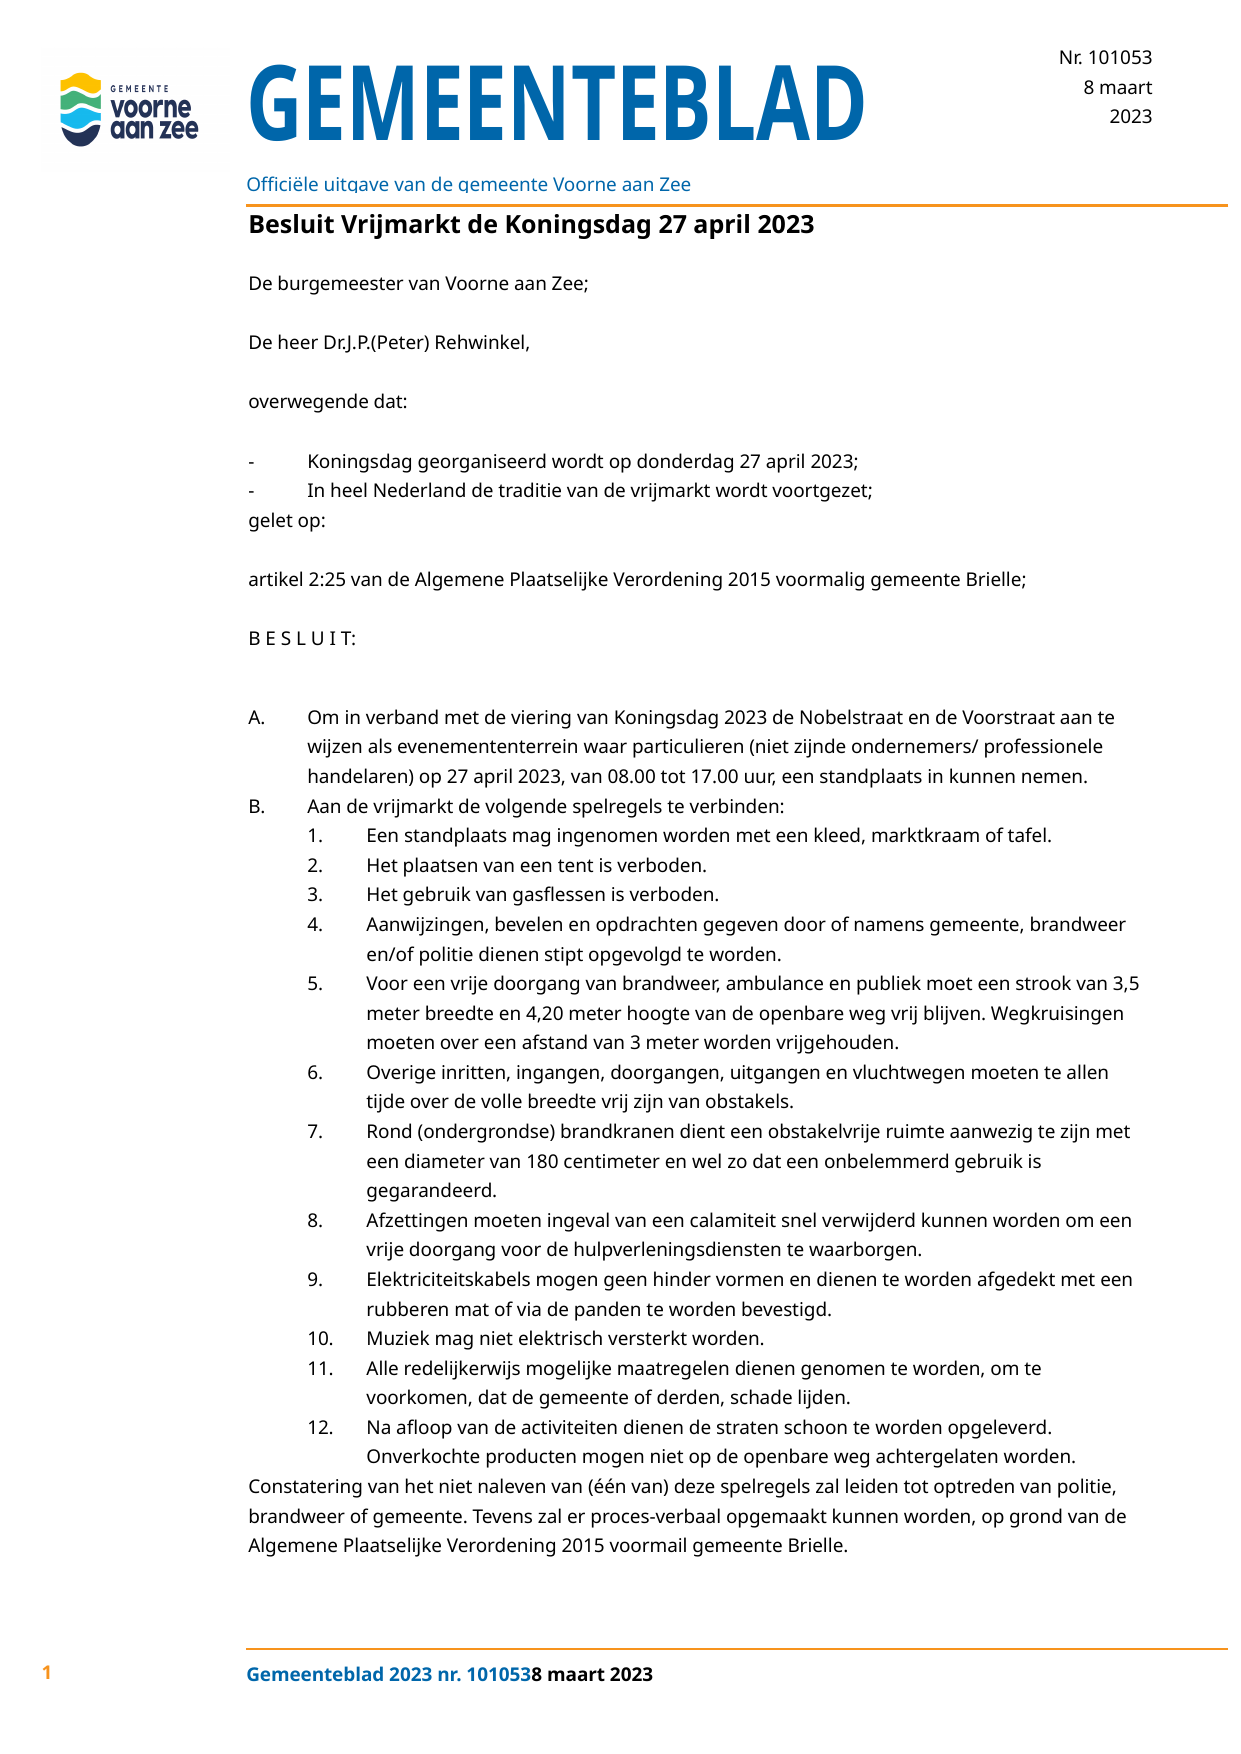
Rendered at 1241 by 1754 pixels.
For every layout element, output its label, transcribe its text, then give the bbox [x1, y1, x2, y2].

text overwegende dat: [248, 389, 1152, 414]
list Voor een vrije doorgang van brandweer, ambulance en publiek moet een strook van 3,5 meter breedte en 4,20 meter hoogte van de openbare weg vrij blijven. Wegkruisingen moeten over een afstand van 3 meter worden vrijgehouden. [307, 970, 1152, 1055]
text B E S L U I T: [248, 625, 1152, 651]
list Een standplaats mag ingenomen worden met een kleed, marktkraam of tafel. [307, 822, 1152, 848]
list Elektriciteitskabels mogen geen hinder vormen en dienen te worden afgedekt met een rubberen mat of via de panden te worden bevestigd. [307, 1266, 1152, 1322]
list Om in verband met de viering van Koningsdag 2023 de Nobelstraat en de Voorstraat aan te wijzen als evenemententerrein waar particulieren (niet zijnde ondernemers/ professionele handelaren) op 27 april 2023, van 08.00 tot 17.00 uur, een standplaats in kunnen nemen. [248, 704, 1152, 789]
list Het plaatsen van een tent is verboden. [307, 852, 1152, 878]
list Koningsdag georganiseerd wordt op donderdag 27 april 2023; [248, 448, 1152, 473]
text De burgemeester van Voorne aan Zee; [248, 270, 1152, 296]
list Aanwijzingen, bevelen en opdrachten gegeven door of namens gemeente, brandweer en/of politie dienen stipt opgevolgd te worden. [307, 911, 1152, 967]
list Rond (ondergrondse) brandkranen dient een obstakelvrije ruimte aanwezig te zijn met een diameter van 180 centimeter en wel zo dat een onbelemmerd gebruik is gegarandeerd. [307, 1118, 1152, 1203]
list Het gebruik van gasflessen is verboden. [307, 882, 1152, 907]
list Afzettingen moeten ingeval van een calamiteit snel verwijderd kunnen worden om een vrije doorgang voor de hulpverleningsdiensten te waarborgen. [307, 1207, 1152, 1262]
text Besluit Vrijmarkt de Koningsdag 27 april 2023 [248, 207, 1152, 241]
list Overige inritten, ingangen, doorgangen, uitgangen en vluchtwegen moeten te allen tijde over de volle breedte vrij zijn van obstakels. [307, 1059, 1152, 1114]
text De heer Dr.J.P.(Peter) Rehwinkel, [248, 329, 1152, 355]
picture [41, 47, 231, 172]
text Constatering van het niet naleven van (één van) deze spelregels zal leiden tot optreden van politie, brandweer of gemeente. Tevens zal er proces-verbaal opgemaakt kunnen worden, op grond van de Algemene Plaatselijke Verordening 2015 voormail gemeente Brielle. [248, 1473, 1152, 1558]
list Na afloop van de activiteiten dienen de straten schoon te worden opgeleverd. Onverkochte producten mogen niet op de openbare weg achtergelaten worden. [307, 1414, 1152, 1469]
list In heel Nederland de traditie van de vrijmarkt wordt voortgezet; [248, 477, 1152, 503]
list Aan de vrijmarkt de volgende spelregels te verbinden: [248, 793, 1152, 819]
list Muziek mag niet elektrisch versterkt worden. [307, 1325, 1152, 1351]
text gelet op: [248, 507, 1152, 533]
text artikel 2:25 van de Algemene Plaatselijke Verordening 2015 voormalig gemeente Brielle; [248, 566, 1152, 592]
list Alle redelijkerwijs mogelijke maatregelen dienen genomen te worden, om te voorkomen, dat de gemeente of derden, schade lijden. [307, 1355, 1152, 1410]
